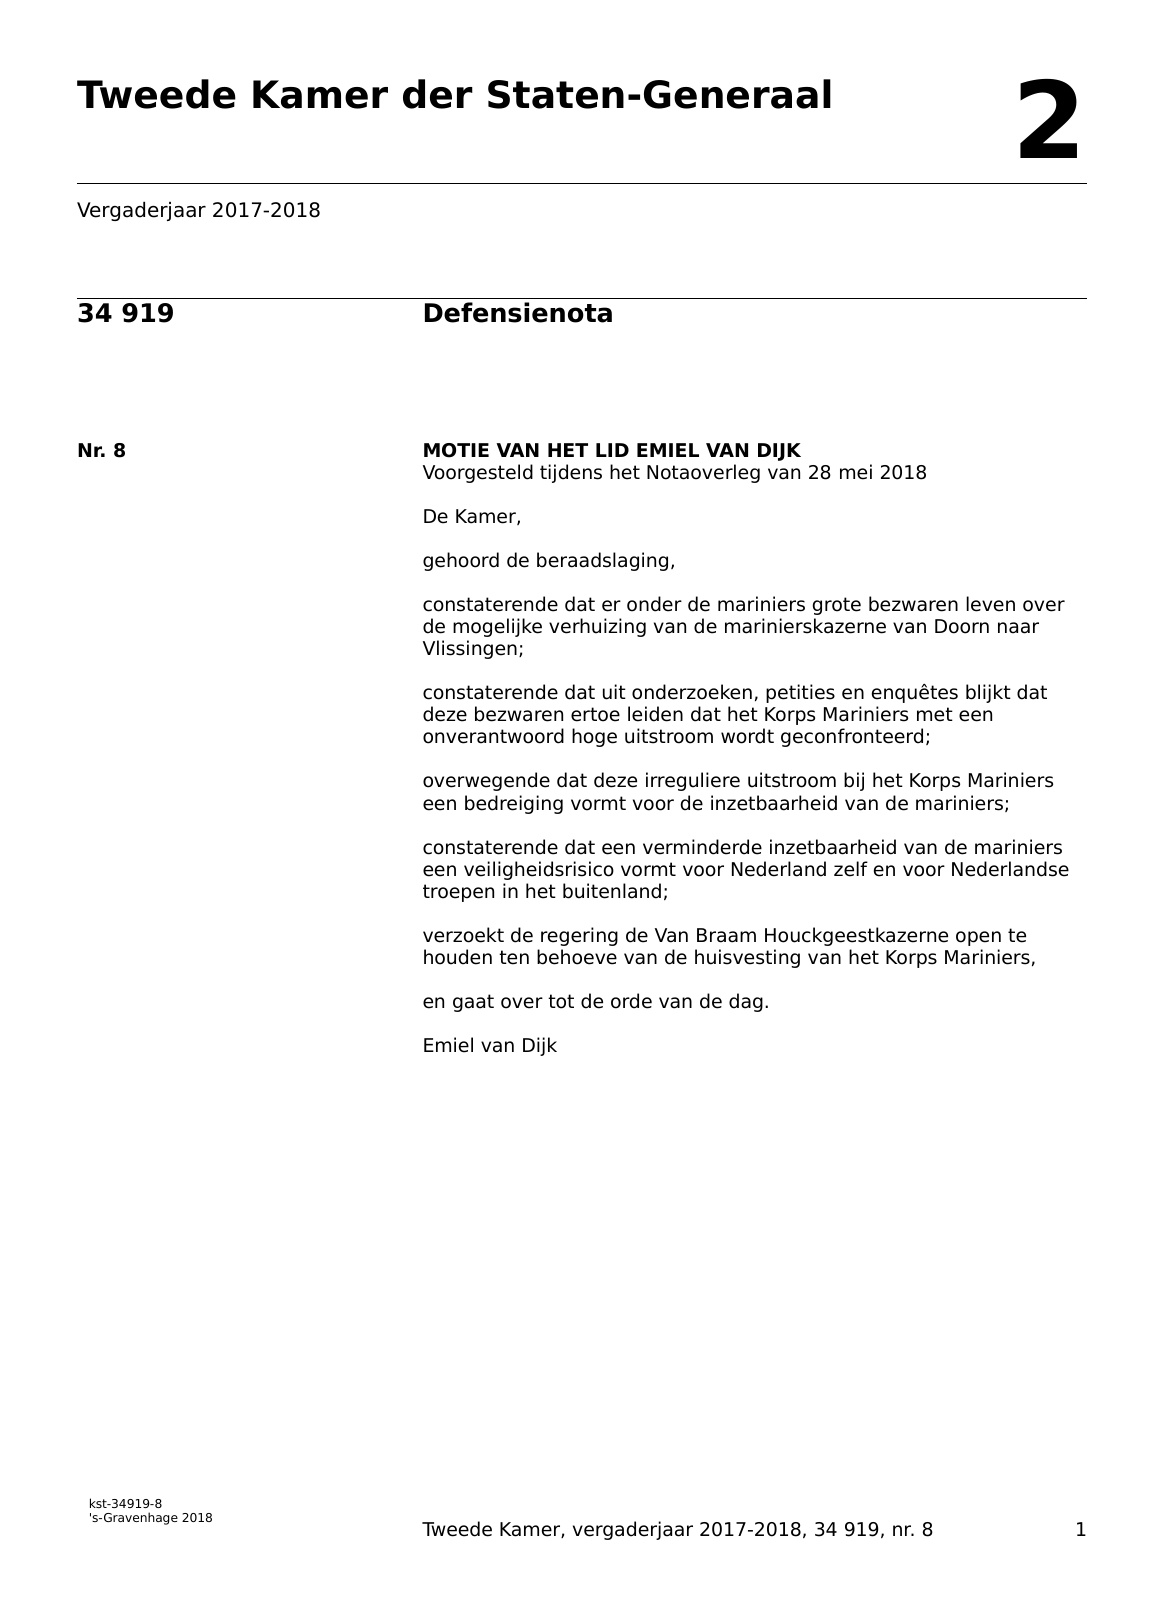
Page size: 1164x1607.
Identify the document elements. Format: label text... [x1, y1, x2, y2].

text en gaat over tot de orde van de dag. [422, 991, 1087, 1013]
text verzoekt de regering de Van Braam Houckgeestkazerne open te houden ten behoeve van de huisvesting van het Korps Mariniers, [422, 925, 1087, 969]
text gehoord de beraadslaging, [422, 550, 1087, 572]
text Emiel van Dijk [422, 1035, 1087, 1057]
text constaterende dat een verminderde inzetbaarheid van de mariniers een veiligheidsrisico vormt voor Nederland zelf en voor Nederlandse troepen in het buitenland; [422, 837, 1087, 902]
text overwegende dat deze irreguliere uitstroom bij het Korps Mariniers een bedreiging vormt voor de inzetbaarheid van de mariniers; [422, 770, 1087, 814]
table_header 2 [886, 59, 1087, 183]
text De Kamer, [422, 506, 1087, 528]
table_header Tweede Kamer der Staten-Generaal [77, 59, 886, 183]
text constaterende dat uit onderzoeken, petities en enquêtes blijkt dat deze bezwaren ertoe leiden dat het Korps Mariniers met een onverantwoord hoge uitstroom wordt geconfronteerd; [422, 682, 1087, 748]
text kst-34919-8 [88, 1497, 323, 1511]
table_cell Vergaderjaar 2017-2018 [77, 184, 1087, 298]
text 's-Gravenhage 2018 [88, 1511, 323, 1525]
text constaterende dat er onder de mariniers grote bezwaren leven over de mogelijke verhuizing van de marinierskazerne van Doorn naar Vlissingen; [422, 594, 1087, 660]
text Voorgesteld tijdens het Notaoverleg van 28 mei 2018 [422, 462, 1087, 484]
subtitle 34 919 Defensienota [77, 299, 1087, 329]
subtitle Nr. 8 MOTIE VAN HET LID EMIEL VAN DIJK [77, 440, 1087, 462]
